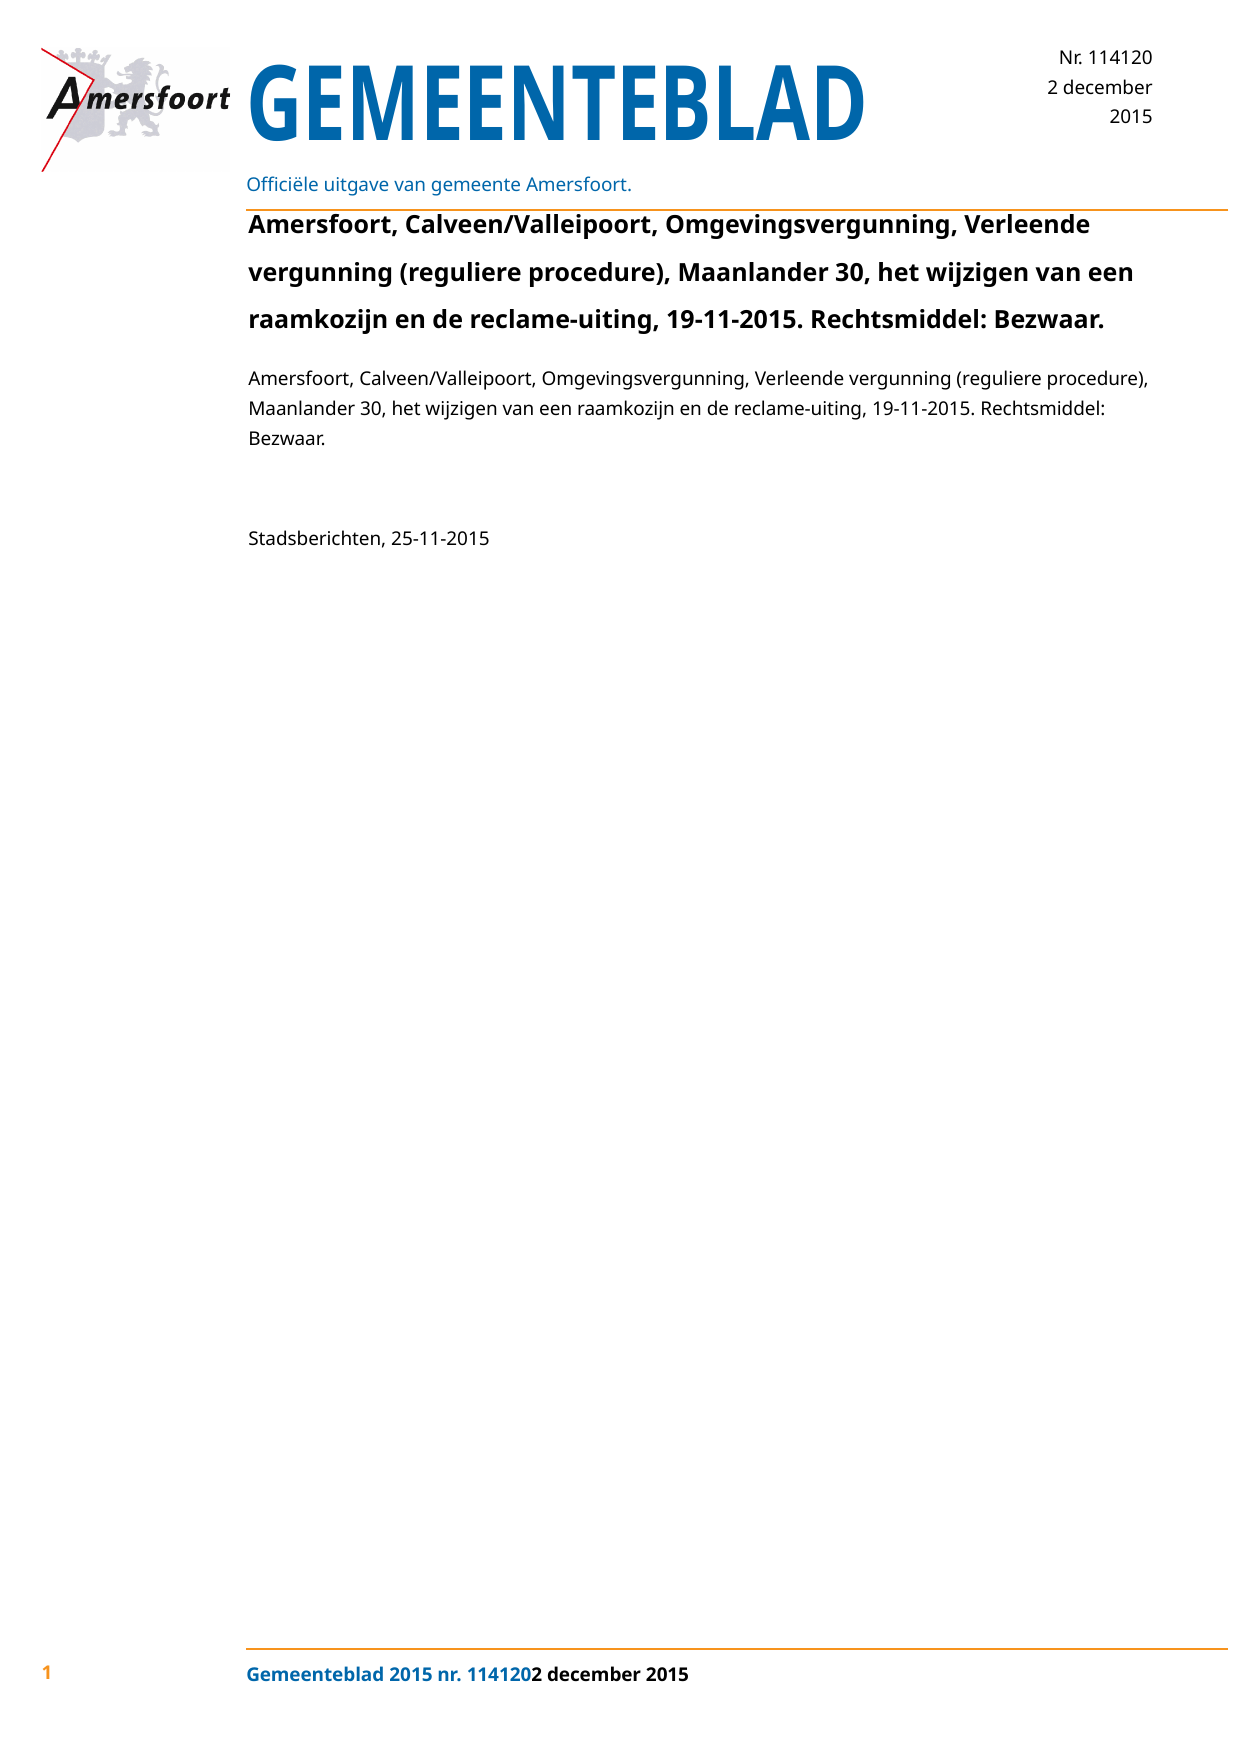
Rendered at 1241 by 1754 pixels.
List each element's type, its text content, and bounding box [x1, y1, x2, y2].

text Stadsberichten, 25-11-2015 [248, 526, 1152, 551]
text Amersfoort, Calveen/Valleipoort, Omgevingsvergunning, Verleende vergunning (reguliere procedure), Maanlander 30, het wijzigen van een raamkozijn en de reclame-uiting, 19-11-2015. Rechtsmiddel: Bezwaar. [248, 211, 1152, 336]
text Amersfoort, Calveen/Valleipoort, Omgevingsvergunning, Verleende vergunning (reguliere procedure), Maanlander 30, het wijzigen van een raamkozijn en de reclame-uiting, 19-11-2015. Rechtsmiddel: Bezwaar. [248, 366, 1152, 450]
picture [41, 47, 231, 172]
